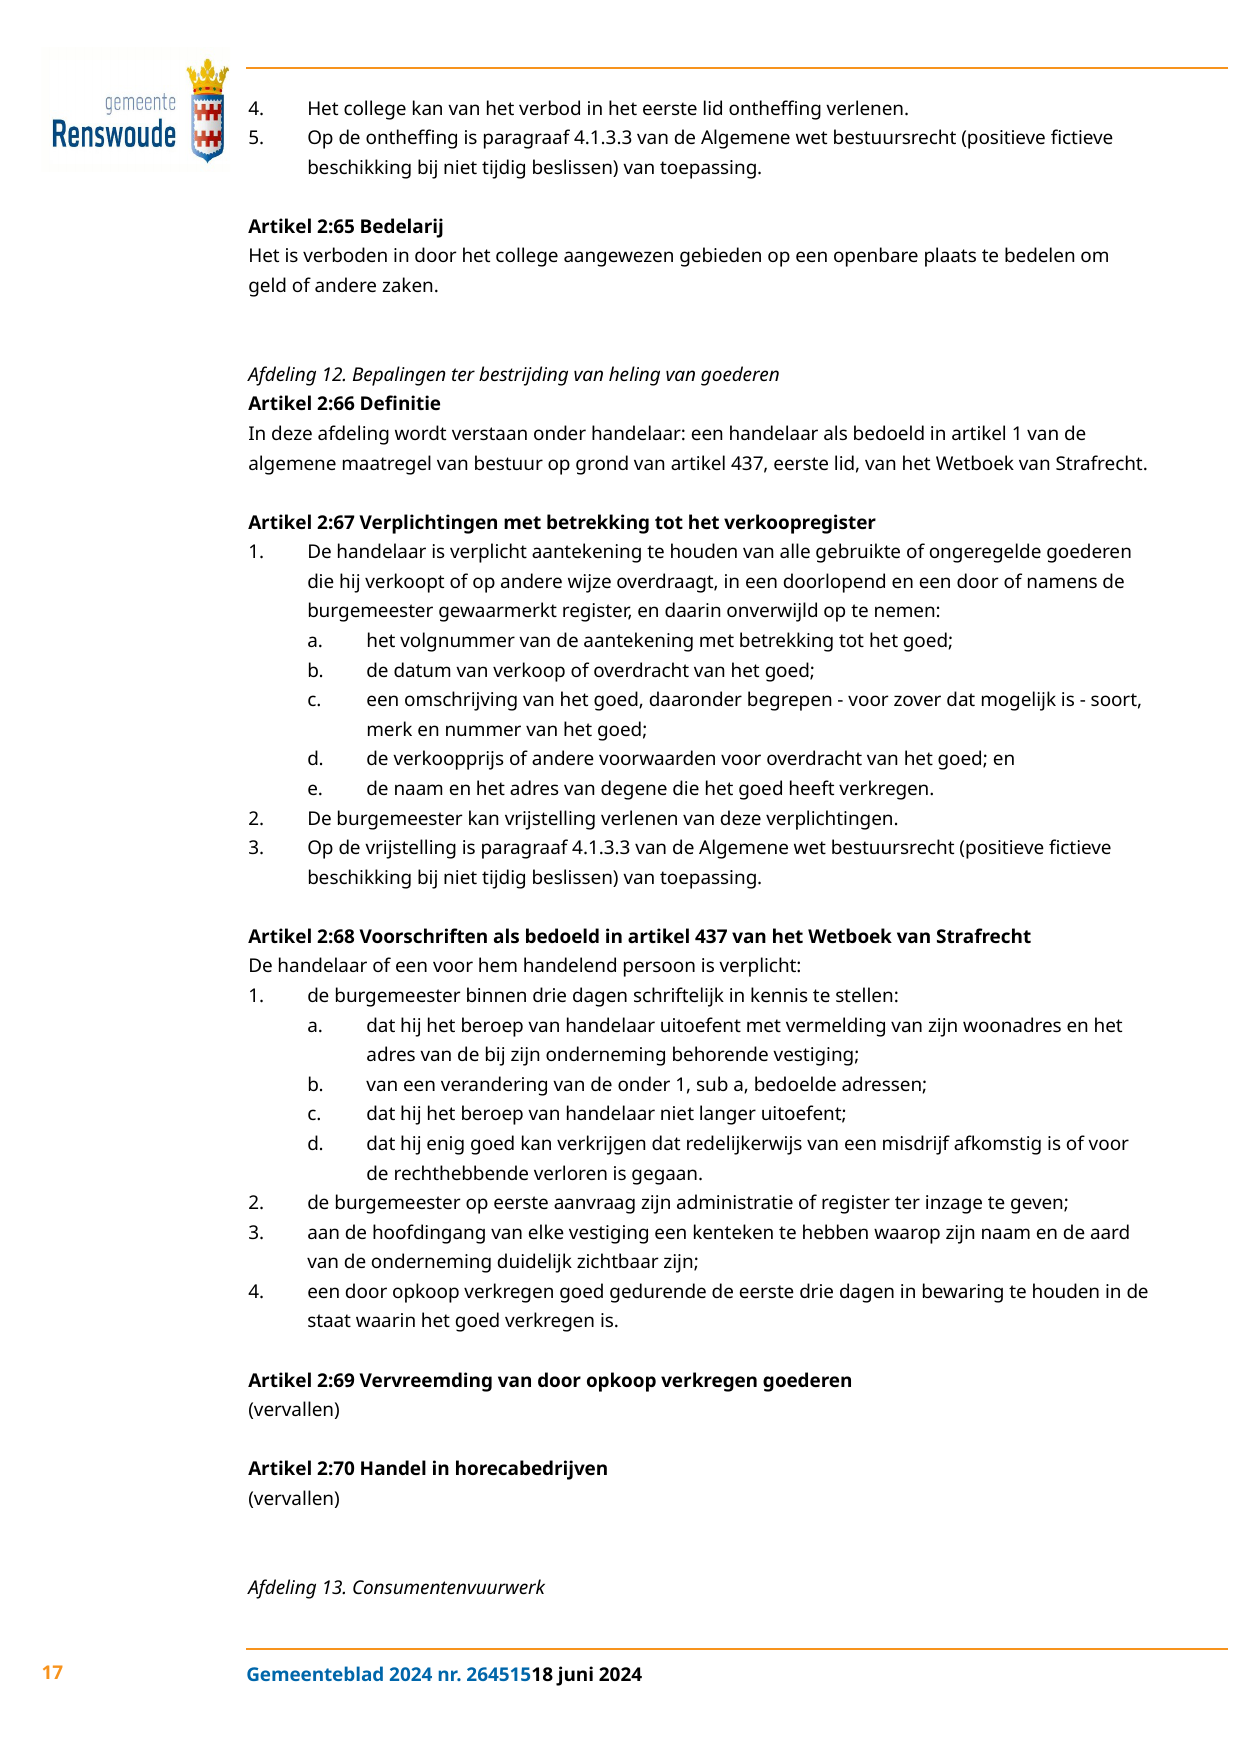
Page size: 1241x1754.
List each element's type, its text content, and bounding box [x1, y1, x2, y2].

list de burgemeester op eerste aanvraag zijn administratie of register ter inzage te geven; [248, 1189, 1152, 1215]
list de burgemeester binnen drie dagen schriftelijk in kennis te stellen: [248, 982, 1152, 1008]
list Op de vrijstelling is paragraaf 4.1.3.3 van de Algemene wet bestuursrecht (positieve fictieve beschikking bij niet tijdig beslissen) van toepassing. [248, 834, 1152, 890]
picture [41, 47, 231, 172]
text Artikel 2:69 Vervreemding van door opkoop verkregen goederen [248, 1367, 1152, 1393]
text Afdeling 12. Bepalingen ter bestrijding van heling van goederen [248, 361, 1152, 387]
text Artikel 2:67 Verplichtingen met betrekking tot het verkoopregister [248, 509, 1152, 535]
list de naam en het adres van degene die het goed heeft verkregen. [307, 775, 1152, 801]
list De burgemeester kan vrijstelling verlenen van deze verplichtingen. [248, 805, 1152, 831]
list de datum van verkoop of overdracht van het goed; [307, 657, 1152, 683]
list De handelaar is verplicht aantekening te houden van alle gebruikte of ongeregelde goederen die hij verkoopt of op andere wijze overdraagt, in een doorlopend en een door of namens de burgemeester gewaarmerkt register, en daarin onverwijld op te nemen: [248, 538, 1152, 623]
list van een verandering van de onder 1, sub a, bedoelde adressen; [307, 1071, 1152, 1097]
text (vervallen) [248, 1485, 1152, 1511]
text Artikel 2:66 Definitie [248, 391, 1152, 416]
list aan de hoofdingang van elke vestiging een kenteken te hebben waarop zijn naam en de aard van de onderneming duidelijk zichtbaar zijn; [248, 1219, 1152, 1274]
text Artikel 2:68 Voorschriften als bedoeld in artikel 437 van het Wetboek van Strafrecht [248, 923, 1152, 949]
text (vervallen) [248, 1396, 1152, 1422]
list het volgnummer van de aantekening met betrekking tot het goed; [307, 627, 1152, 653]
text Het is verboden in door het college aangewezen gebieden op een openbare plaats te bedelen om geld of andere zaken. [248, 243, 1152, 298]
list dat hij het beroep van handelaar uitoefent met vermelding van zijn woonadres en het adres van de bij zijn onderneming behorende vestiging; [307, 1012, 1152, 1067]
text Artikel 2:70 Handel in horecabedrijven [248, 1456, 1152, 1481]
list Het college kan van het verbod in het eerste lid ontheffing verlenen. [248, 95, 1152, 121]
text De handelaar of een voor hem handelend persoon is verplicht: [248, 953, 1152, 978]
text Afdeling 13. Consumentenvuurwerk [248, 1574, 1152, 1600]
text Artikel 2:65 Bedelarij [248, 213, 1152, 239]
list Op de ontheffing is paragraaf 4.1.3.3 van de Algemene wet bestuursrecht (positieve fictieve beschikking bij niet tijdig beslissen) van toepassing. [248, 124, 1152, 180]
list een omschrijving van het goed, daaronder begrepen - voor zover dat mogelijk is - soort, merk en nummer van het goed; [307, 686, 1152, 742]
text In deze afdeling wordt verstaan onder handelaar: een handelaar als bedoeld in artikel 1 van de algemene maatregel van bestuur op grond van artikel 437, eerste lid, van het Wetboek van Strafrecht. [248, 420, 1152, 476]
list een door opkoop verkregen goed gedurende de eerste drie dagen in bewaring te houden in de staat waarin het goed verkregen is. [248, 1278, 1152, 1333]
list dat hij het beroep van handelaar niet langer uitoefent; [307, 1101, 1152, 1126]
list de verkoopprijs of andere voorwaarden voor overdracht van het goed; en [307, 746, 1152, 771]
list dat hij enig goed kan verkrijgen dat redelijkerwijs van een misdrijf afkomstig is of voor de rechthebbende verloren is gegaan. [307, 1130, 1152, 1186]
